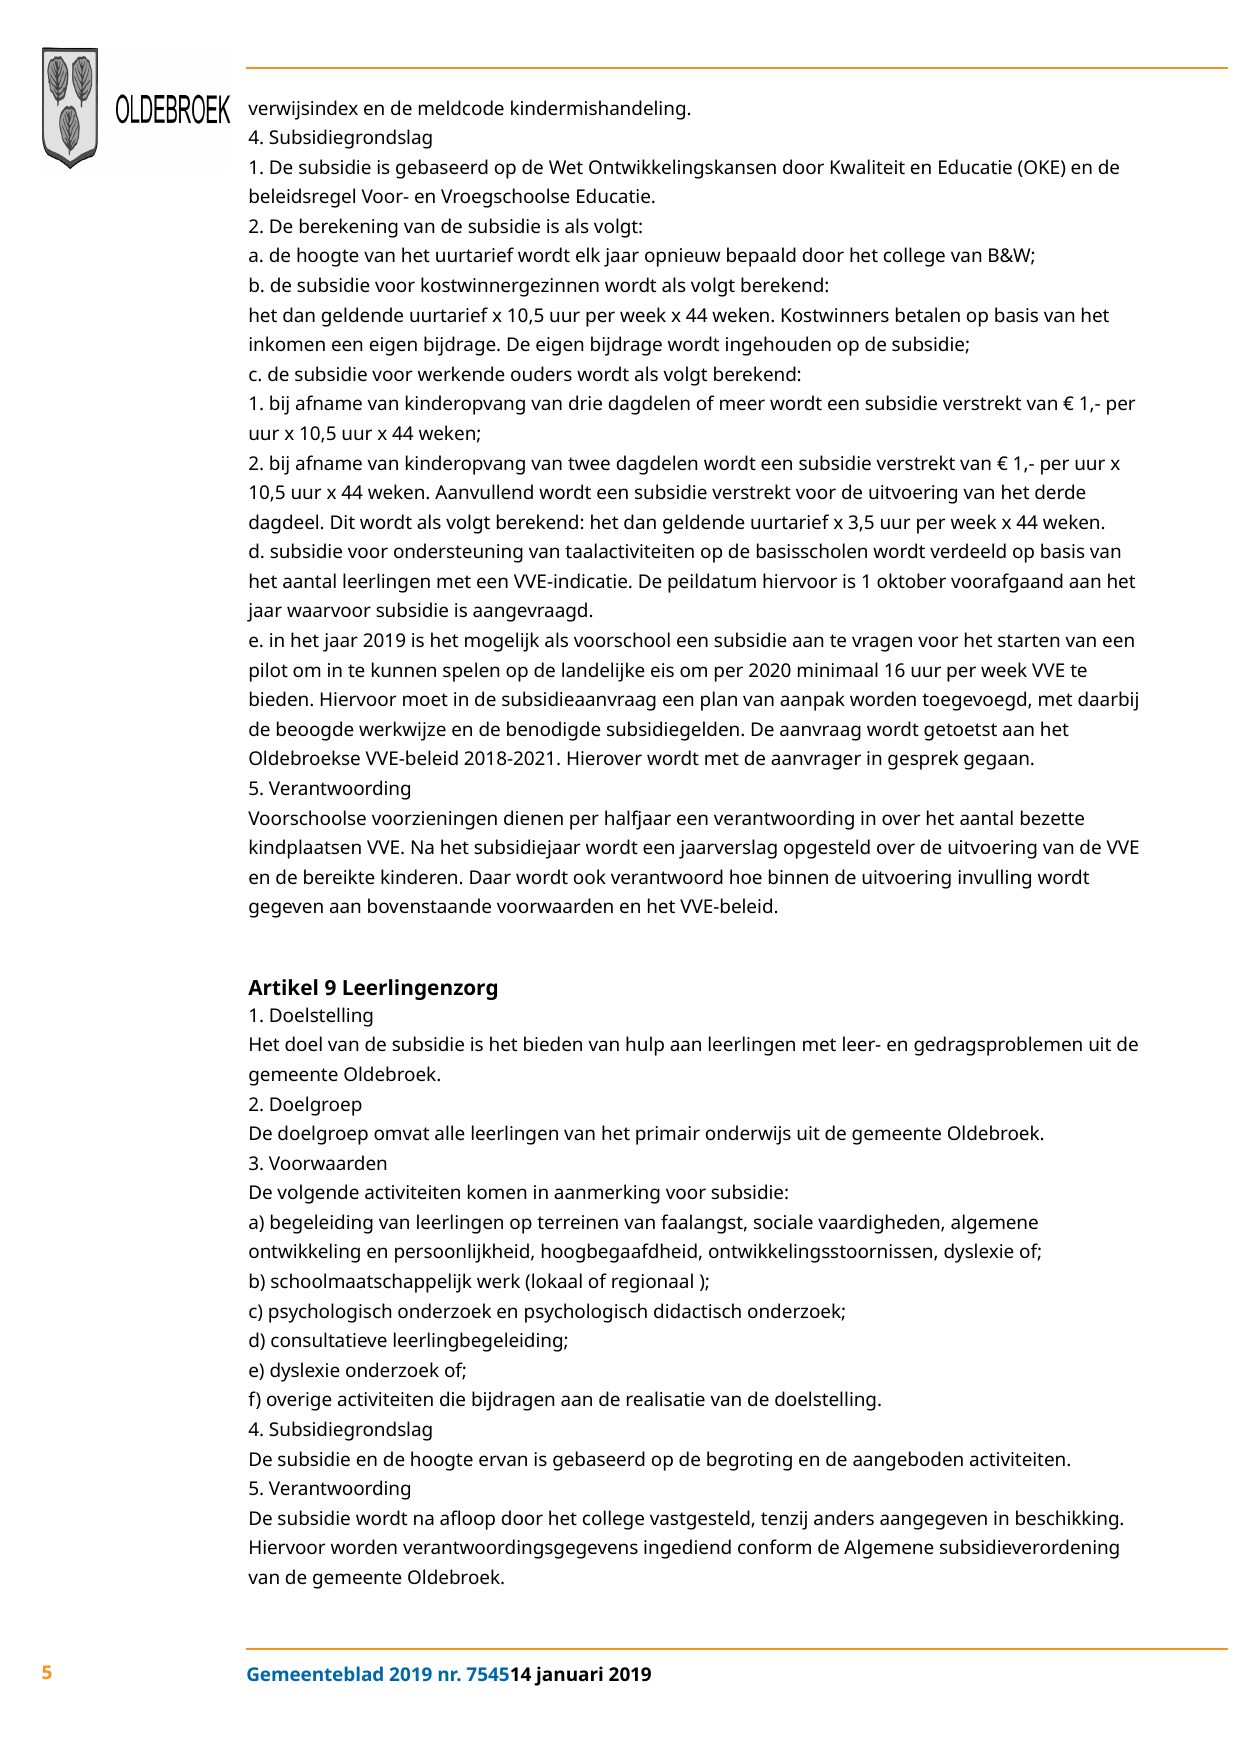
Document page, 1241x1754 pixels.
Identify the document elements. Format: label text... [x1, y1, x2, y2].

text d. subsidie voor ondersteuning van taalactiviteiten op de basisscholen wordt verdeeld op basis van het aantal leerlingen met een VVE-indicatie. De peildatum hiervoor is 1 oktober voorafgaand aan het jaar waarvoor subsidie is aangevraagd. [248, 538, 1152, 623]
text 2. De berekening van de subsidie is als volgt: [248, 213, 1152, 239]
text 5. Verantwoording [248, 1475, 1152, 1501]
text 2. bij afname van kinderopvang van twee dagdelen wordt een subsidie verstrekt van € 1,- per uur x 10,5 uur x 44 weken. Aanvullend wordt een subsidie verstrekt voor de uitvoering van het derde dagdeel. Dit wordt als volgt berekend: het dan geldende uurtarief x 3,5 uur per week x 44 weken. [248, 450, 1152, 535]
text 1. bij afname van kinderopvang van drie dagdelen of meer wordt een subsidie verstrekt van € 1,- per uur x 10,5 uur x 44 weken; [248, 391, 1152, 446]
text Artikel 9 Leerlingenzorg [248, 973, 1152, 1002]
text De subsidie en de hoogte ervan is gebaseerd op de begroting en de aangeboden activiteiten. [248, 1446, 1152, 1471]
text f) overige activiteiten die bijdragen aan de realisatie van de doelstelling. [248, 1387, 1152, 1412]
text verwijsindex en de meldcode kindermishandeling. [248, 95, 1152, 121]
text 3. Voorwaarden [248, 1150, 1152, 1176]
text Het doel van de subsidie is het bieden van hulp aan leerlingen met leer- en gedragsproblemen uit de gemeente Oldebroek. [248, 1032, 1152, 1087]
text 5. Verantwoording [248, 775, 1152, 801]
text Voorschoolse voorzieningen dienen per halfjaar een verantwoording in over het aantal bezette kindplaatsen VVE. Na het subsidiejaar wordt een jaarverslag opgesteld over de uitvoering van de VVE en de bereikte kinderen. Daar wordt ook verantwoord hoe binnen de uitvoering invulling wordt gegeven aan bovenstaande voorwaarden en het VVE-beleid. [248, 805, 1152, 919]
text b) schoolmaatschappelijk werk (lokaal of regionaal ); [248, 1268, 1152, 1294]
text 2. Doelgroep [248, 1091, 1152, 1116]
text 4. Subsidiegrondslag [248, 1416, 1152, 1442]
text d) consultatieve leerlingbegeleiding; [248, 1327, 1152, 1353]
text c. de subsidie voor werkende ouders wordt als volgt berekend: [248, 361, 1152, 387]
text De volgende activiteiten komen in aanmerking voor subsidie: [248, 1179, 1152, 1205]
picture [41, 47, 231, 172]
text 1. Doelstelling [248, 1002, 1152, 1028]
text a) begeleiding van leerlingen op terreinen van faalangst, sociale vaardigheden, algemene ontwikkeling en persoonlijkheid, hoogbegaafdheid, ontwikkelingsstoornissen, dyslexie of; [248, 1209, 1152, 1264]
text e) dyslexie onderzoek of; [248, 1357, 1152, 1383]
text De subsidie wordt na afloop door het college vastgesteld, tenzij anders aangegeven in beschikking. Hiervoor worden verantwoordingsgegevens ingediend conform de Algemene subsidieverordening van de gemeente Oldebroek. [248, 1505, 1152, 1590]
text 1. De subsidie is gebaseerd op de Wet Ontwikkelingskansen door Kwaliteit en Educatie (OKE) en de beleidsregel Voor- en Vroegschoolse Educatie. [248, 154, 1152, 209]
text De doelgroep omvat alle leerlingen van het primair onderwijs uit de gemeente Oldebroek. [248, 1120, 1152, 1146]
text het dan geldende uurtarief x 10,5 uur per week x 44 weken. Kostwinners betalen op basis van het inkomen een eigen bijdrage. De eigen bijdrage wordt ingehouden op de subsidie; [248, 302, 1152, 357]
text e. in het jaar 2019 is het mogelijk als voorschool een subsidie aan te vragen voor het starten van een pilot om in te kunnen spelen op de landelijke eis om per 2020 minimaal 16 uur per week VVE te bieden. Hiervoor moet in de subsidieaanvraag een plan van aanpak worden toegevoegd, met daarbij de beoogde werkwijze en de benodigde subsidiegelden. De aanvraag wordt getoetst aan het Oldebroekse VVE-beleid 2018-2021. Hierover wordt met de aanvrager in gesprek gegaan. [248, 627, 1152, 771]
text 4. Subsidiegrondslag [248, 124, 1152, 150]
text c) psychologisch onderzoek en psychologisch didactisch onderzoek; [248, 1298, 1152, 1323]
text a. de hoogte van het uurtarief wordt elk jaar opnieuw bepaald door het college van B&W; [248, 243, 1152, 268]
text b. de subsidie voor kostwinnergezinnen wordt als volgt berekend: [248, 272, 1152, 298]
